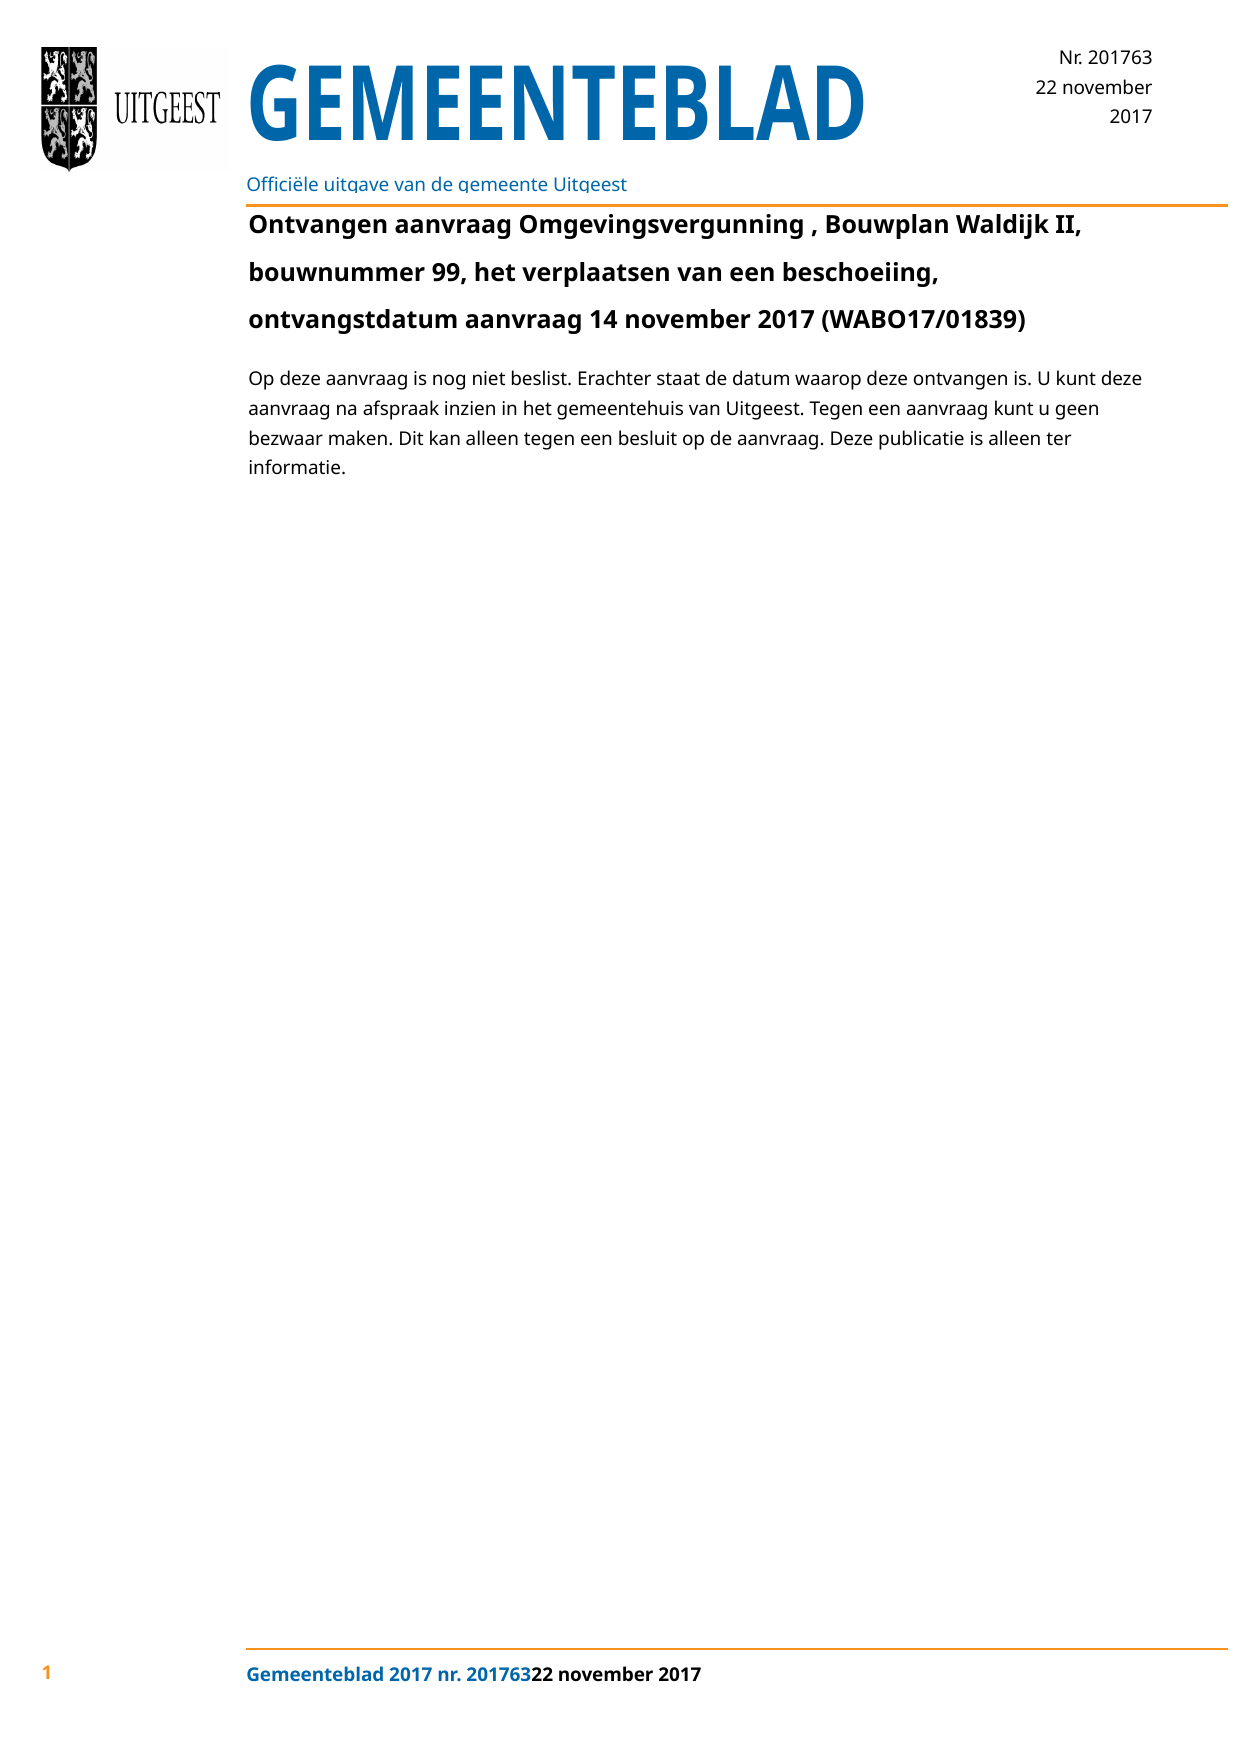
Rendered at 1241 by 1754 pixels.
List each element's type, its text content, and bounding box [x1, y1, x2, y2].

text Op deze aanvraag is nog niet beslist. Erachter staat de datum waarop deze ontvangen is. U kunt deze aanvraag na afspraak inzien in het gemeentehuis van Uitgeest. Tegen een aanvraag kunt u geen bezwaar maken. Dit kan alleen tegen een besluit op de aanvraag. Deze publicatie is alleen ter informatie. [248, 366, 1152, 480]
picture [41, 47, 231, 172]
text Ontvangen aanvraag Omgevingsvergunning , Bouwplan Waldijk II, bouwnummer 99, het verplaatsen van een beschoeiing, ontvangstdatum aanvraag 14 november 2017 (WABO17/01839) [248, 207, 1152, 336]
